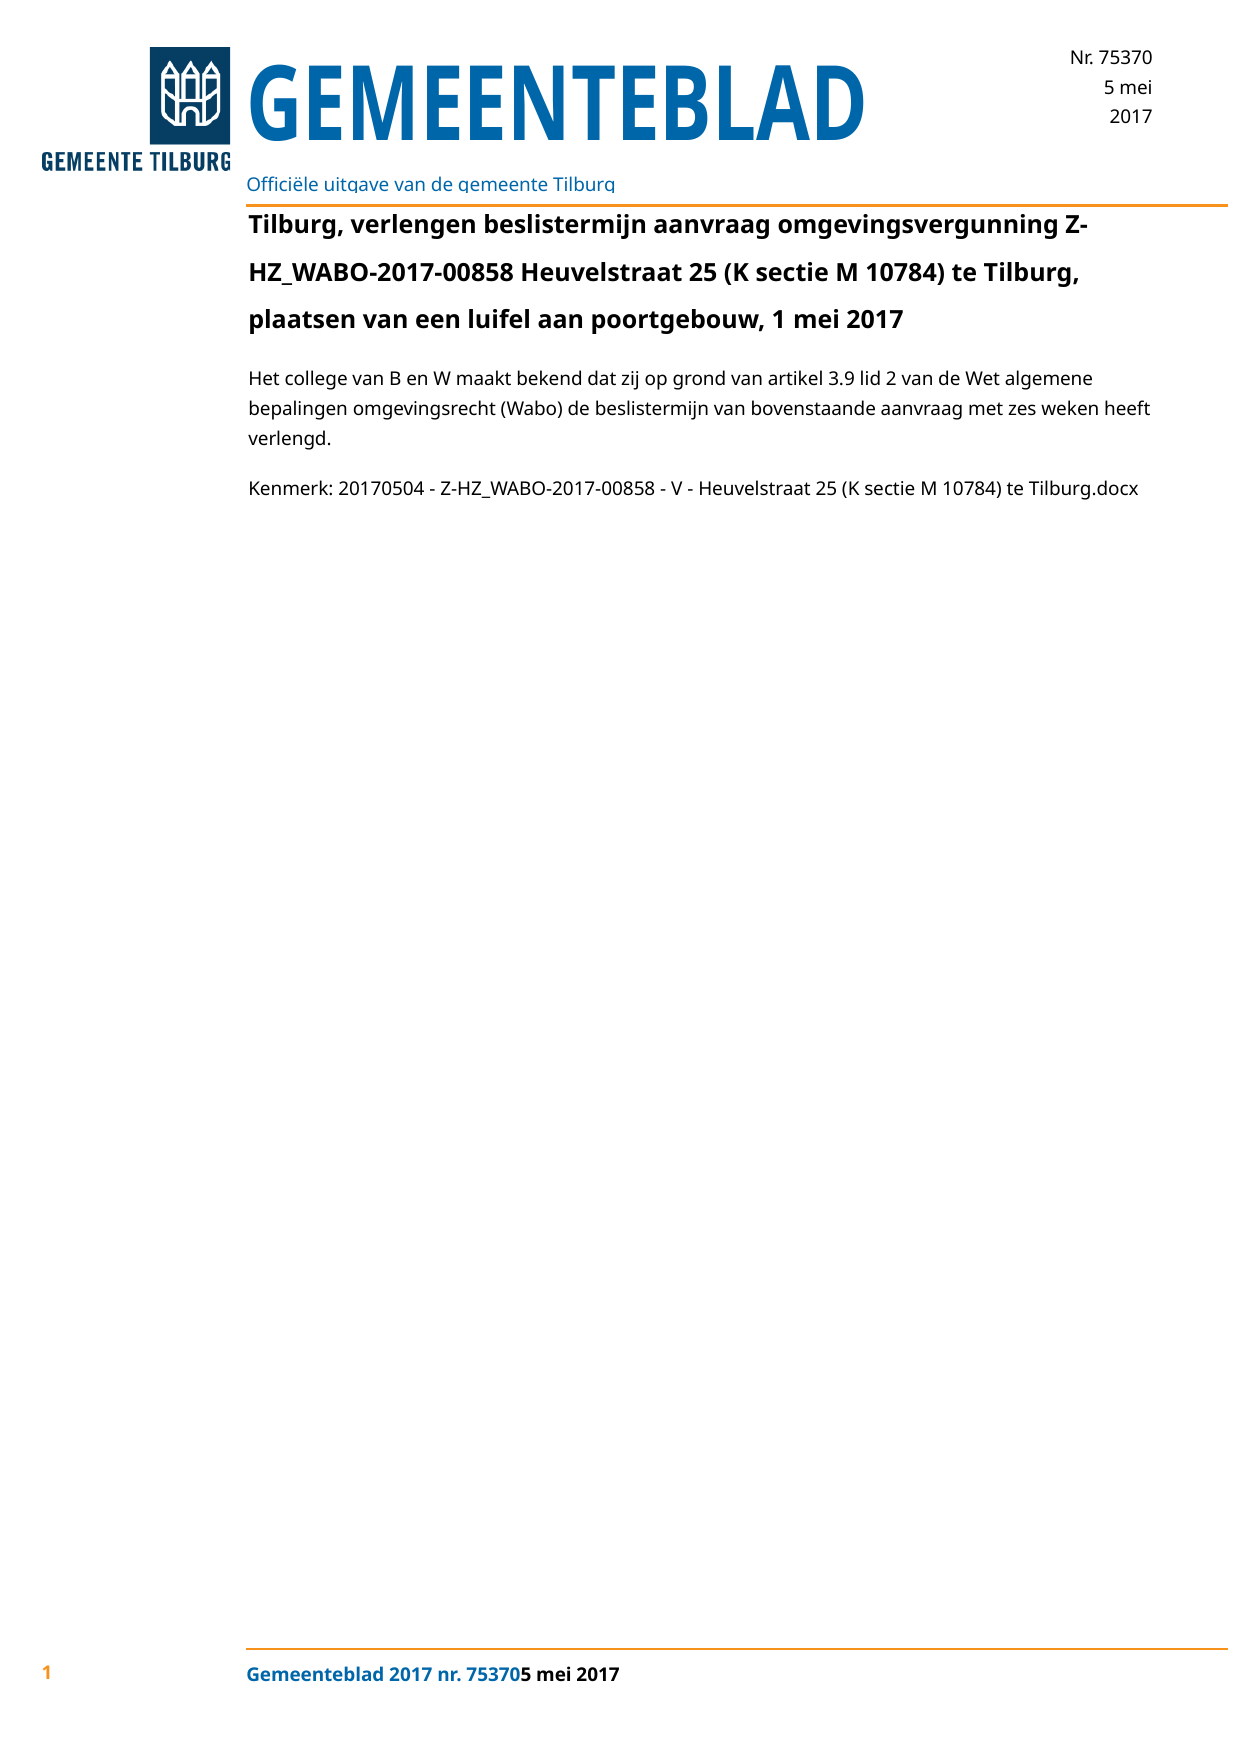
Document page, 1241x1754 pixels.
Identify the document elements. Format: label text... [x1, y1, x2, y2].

text Het college van B en W maakt bekend dat zij op grond van artikel 3.9 lid 2 van de Wet algemene bepalingen omgevingsrecht (Wabo) de beslistermijn van bovenstaande aanvraag met zes weken heeft verlengd. [248, 366, 1152, 450]
text Kenmerk: 20170504 - Z-HZ_WABO-2017-00858 - V - Heuvelstraat 25 (K sectie M 10784) te Tilburg.docx [248, 475, 1152, 501]
picture [41, 47, 231, 172]
text Tilburg, verlengen beslistermijn aanvraag omgevingsvergunning Z-HZ_WABO-2017-00858 Heuvelstraat 25 (K sectie M 10784) te Tilburg, plaatsen van een luifel aan poortgebouw, 1 mei 2017 [248, 207, 1152, 336]
